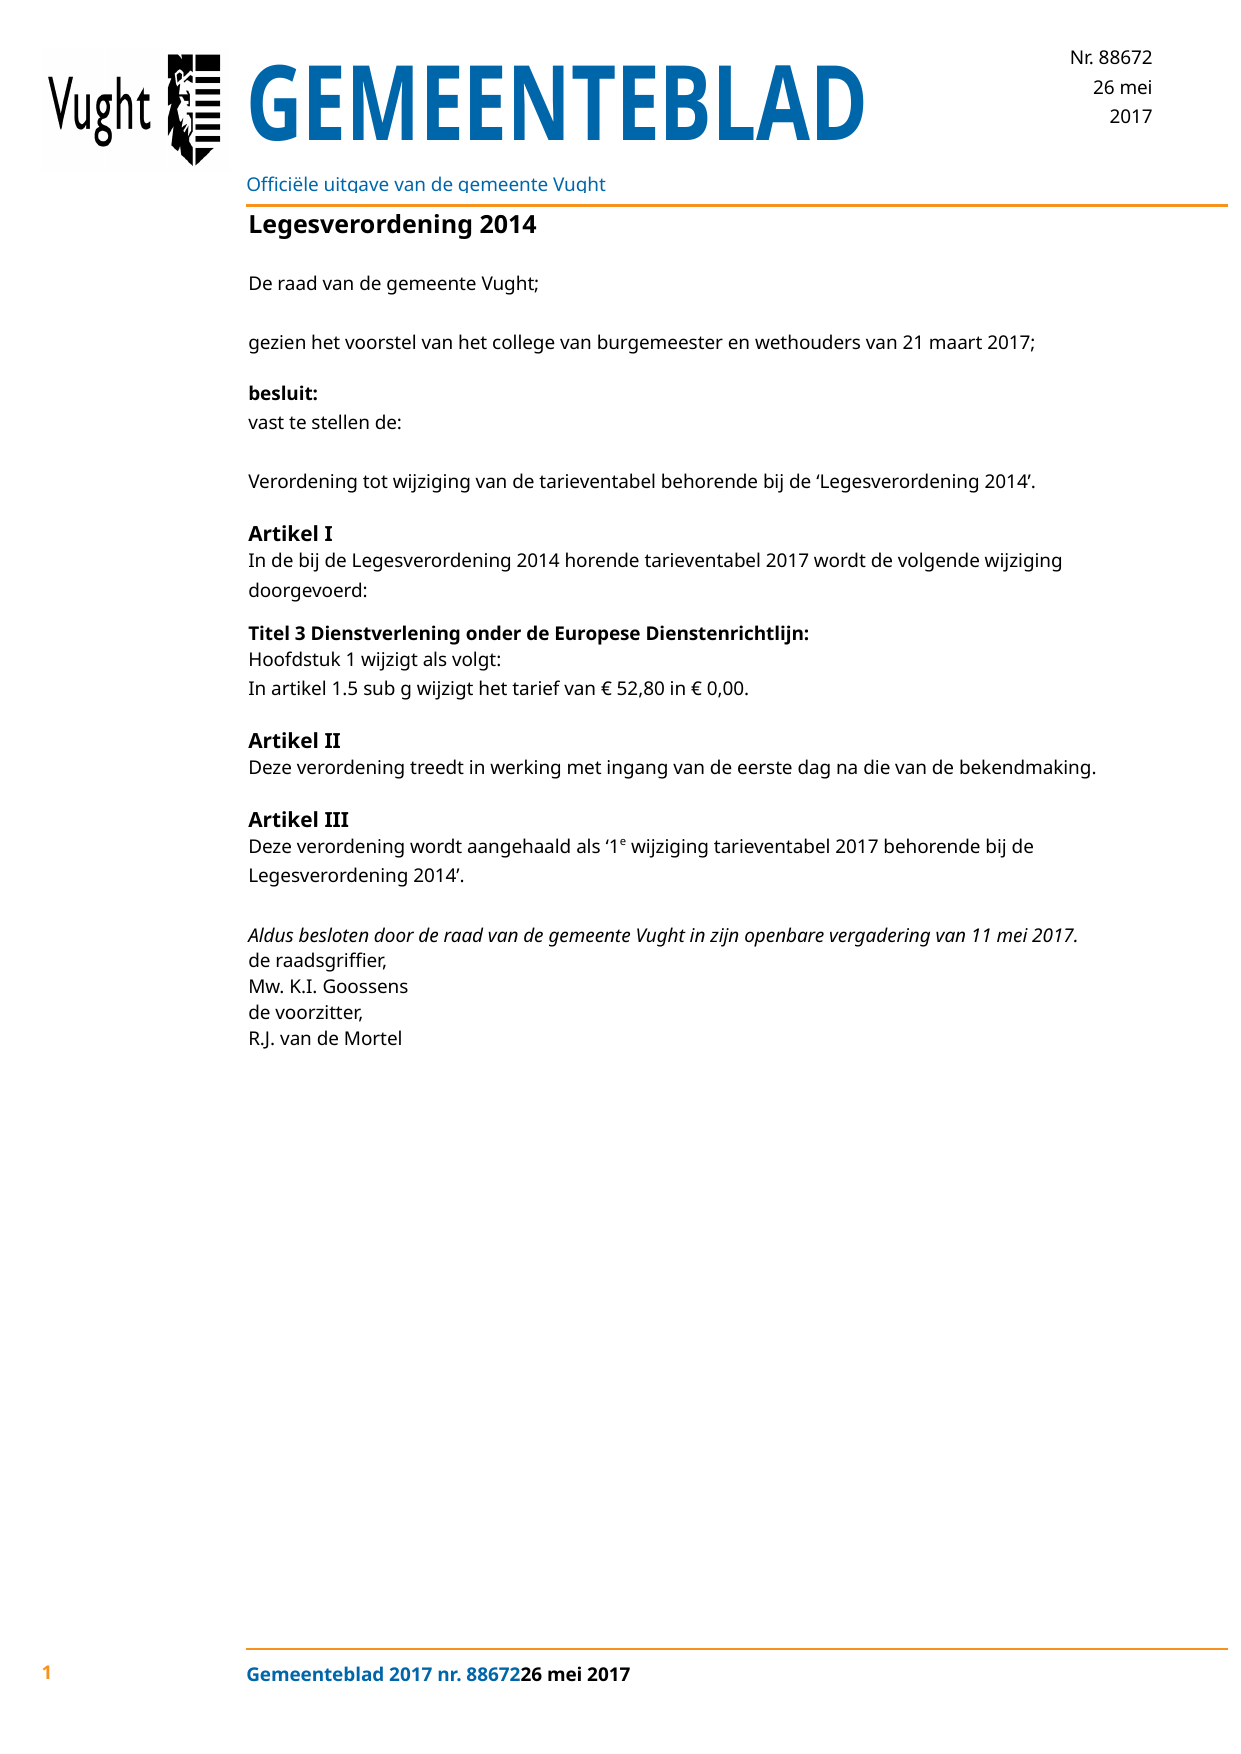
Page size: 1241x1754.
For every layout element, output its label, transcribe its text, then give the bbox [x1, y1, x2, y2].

text Mw. K.I. Goossens [248, 973, 1152, 999]
text In artikel 1.5 sub g wijzigt het tarief van € 52,80 in € 0,00. [248, 675, 1152, 701]
text De raad van de gemeente Vught; [248, 270, 1152, 296]
text Legesverordening 2014 [248, 207, 1152, 241]
text Artikel III [248, 805, 1152, 833]
text Deze verordening treedt in werking met ingang van de eerste dag na die van de bekendmaking. [248, 754, 1152, 780]
text Verordening tot wijziging van de tarieventabel behorende bij de ‘Legesverordening 2014’. [248, 468, 1152, 494]
text de raadsgriffier, [248, 948, 1152, 973]
text Artikel I [248, 519, 1152, 547]
text In de bij de Legesverordening 2014 horende tarieventabel 2017 wordt de volgende wijziging doorgevoerd: [248, 547, 1152, 603]
picture [41, 47, 231, 172]
text Titel 3 Dienstverlening onder de Europese Dienstenrichtlijn: [248, 620, 1152, 646]
text vast te stellen de: [248, 409, 1152, 435]
text R.J. van de Mortel [248, 1025, 1152, 1051]
text Hoofdstuk 1 wijzigt als volgt: [248, 646, 1152, 672]
text de voorzitter, [248, 999, 1152, 1025]
text Deze verordening wordt aangehaald als ‘1e wijziging tarieventabel 2017 behorende bij de Legesverordening 2014’. [248, 833, 1152, 888]
text Artikel II [248, 726, 1152, 754]
text Aldus besloten door de raad van de gemeente Vught in zijn openbare vergadering van 11 mei 2017. [248, 922, 1152, 948]
text gezien het voorstel van het college van burgemeester en wethouders van 21 maart 2017; [248, 329, 1152, 355]
text besluit: [248, 380, 1152, 406]
